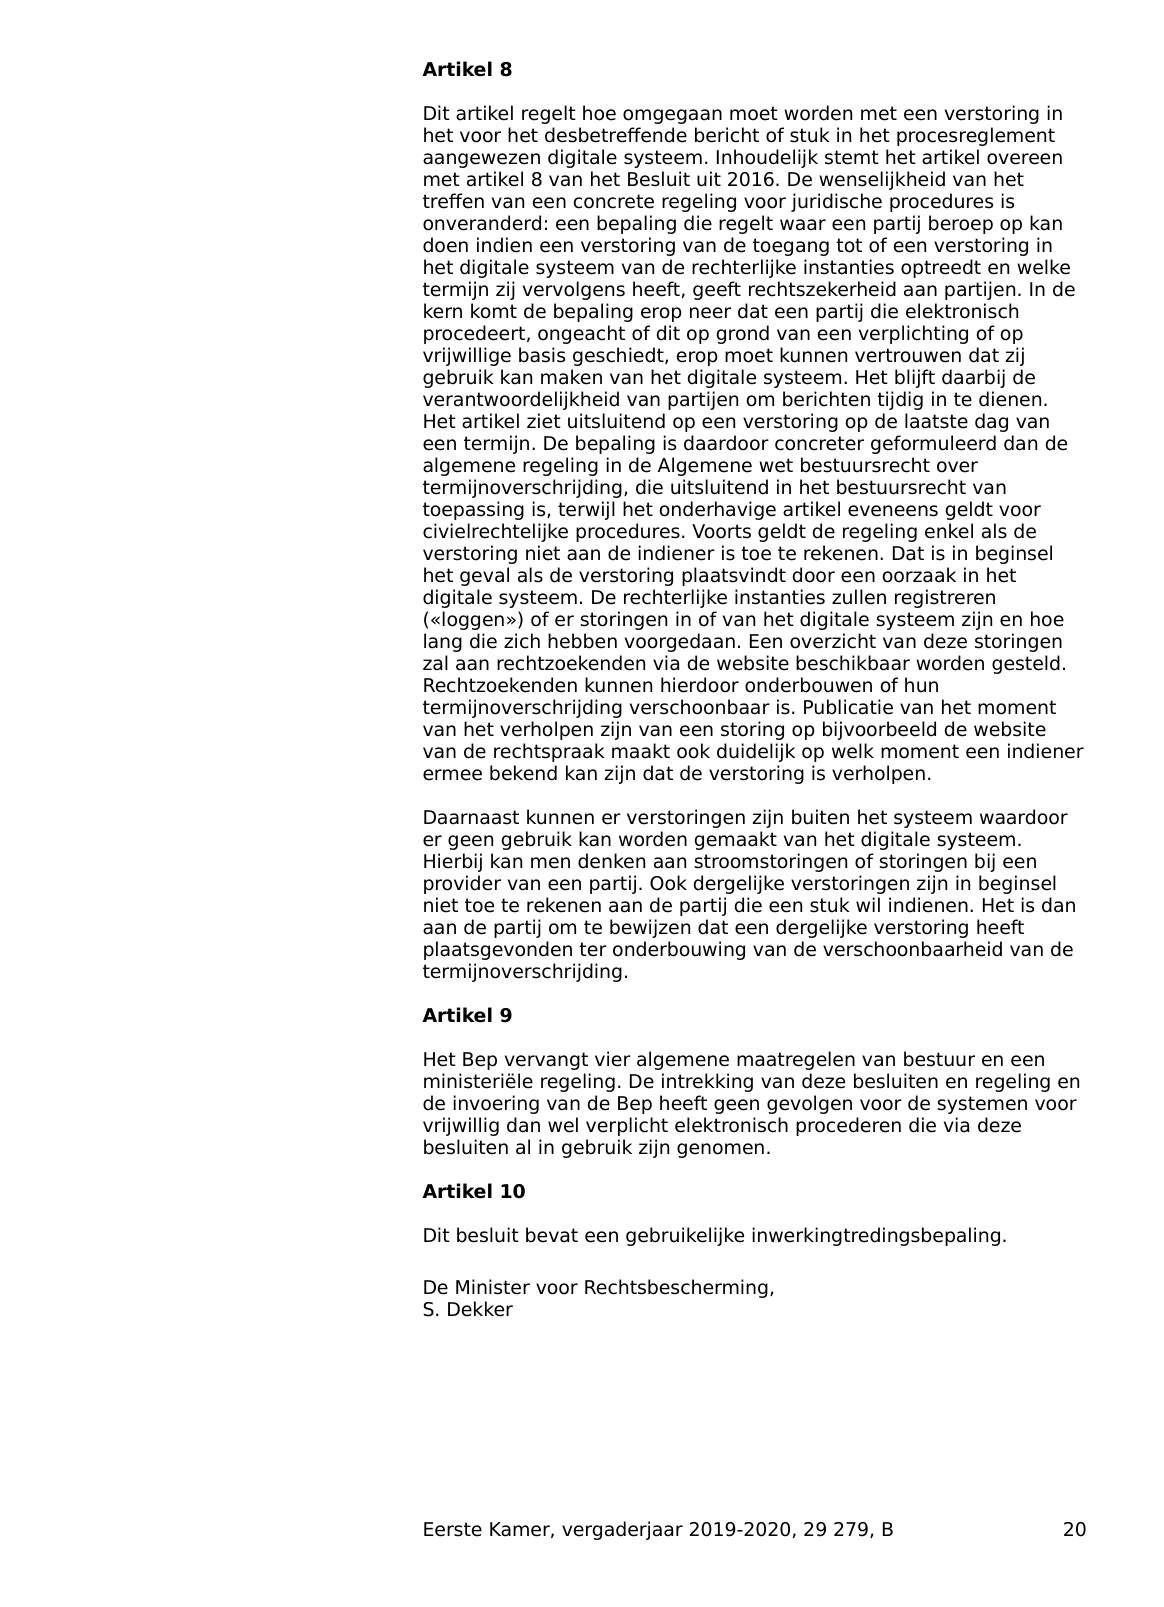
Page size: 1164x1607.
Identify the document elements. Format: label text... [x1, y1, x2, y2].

text Dit artikel regelt hoe omgegaan moet worden met een verstoring in het voor het desbetreffende bericht of stuk in het procesreglement aangewezen digitale systeem. Inhoudelijk stemt het artikel overeen met artikel 8 van het Besluit uit 2016. De wenselijkheid van het treffen van een concrete regeling voor juridische procedures is onveranderd: een bepaling die regelt waar een partij beroep op kan doen indien een verstoring van de toegang tot of een verstoring in het digitale systeem van de rechterlijke instanties optreedt en welke termijn zij vervolgens heeft, geeft rechtszekerheid aan partijen. In de kern komt de bepaling erop neer dat een partij die elektronisch procedeert, ongeacht of dit op grond van een verplichting of op vrijwillige basis geschiedt, erop moet kunnen vertrouwen dat zij gebruik kan maken van het digitale systeem. Het blijft daarbij de verantwoordelijkheid van partijen om berichten tijdig in te dienen. Het artikel ziet uitsluitend op een verstoring op de laatste dag van een termijn. De bepaling is daardoor concreter geformuleerd dan de algemene regeling in de Algemene wet bestuursrecht over termijnoverschrijding, die uitsluitend in het bestuursrecht van toepassing is, terwijl het onderhavige artikel eveneens geldt voor civielrechtelijke procedures. Voorts geldt de regeling enkel als de verstoring niet aan de indiener is toe te rekenen. Dat is in beginsel het geval als de verstoring plaatsvindt door een oorzaak in het digitale systeem. De rechterlijke instanties zullen registreren («loggen») of er storingen in of van het digitale systeem zijn en hoe lang die zich hebben voorgedaan. Een overzicht van deze storingen zal aan rechtzoekenden via de website beschikbaar worden gesteld. Rechtzoekenden kunnen hierdoor onderbouwen of hun termijnoverschrijding verschoonbaar is. Publicatie van het moment van het verholpen zijn van een storing op bijvoorbeeld de website van de rechtspraak maakt ook duidelijk op welk moment een indiener ermee bekend kan zijn dat de verstoring is verholpen. [422, 103, 1087, 784]
text De Minister voor Rechtsbescherming, S. Dekker [422, 1277, 1087, 1321]
subtitle Artikel 9 [422, 1005, 1087, 1027]
subtitle Artikel 8 [422, 59, 1087, 81]
text Daarnaast kunnen er verstoringen zijn buiten het systeem waardoor er geen gebruik kan worden gemaakt van het digitale systeem. Hierbij kan men denken aan stroomstoringen of storingen bij een provider van een partij. Ook dergelijke verstoringen zijn in beginsel niet toe te rekenen aan de partij die een stuk wil indienen. Het is dan aan de partij om te bewijzen dat een dergelijke verstoring heeft plaatsgevonden ter onderbouwing van de verschoonbaarheid van de termijnoverschrijding. [422, 807, 1087, 983]
subtitle Artikel 10 [422, 1181, 1087, 1203]
text Dit besluit bevat een gebruikelijke inwerkingtredingsbepaling. [422, 1225, 1087, 1247]
text Het Bep vervangt vier algemene maatregelen van bestuur en een ministeriële regeling. De intrekking van deze besluiten en regeling en de invoering van de Bep heeft geen gevolgen voor de systemen voor vrijwillig dan wel verplicht elektronisch procederen die via deze besluiten al in gebruik zijn genomen. [422, 1049, 1087, 1159]
